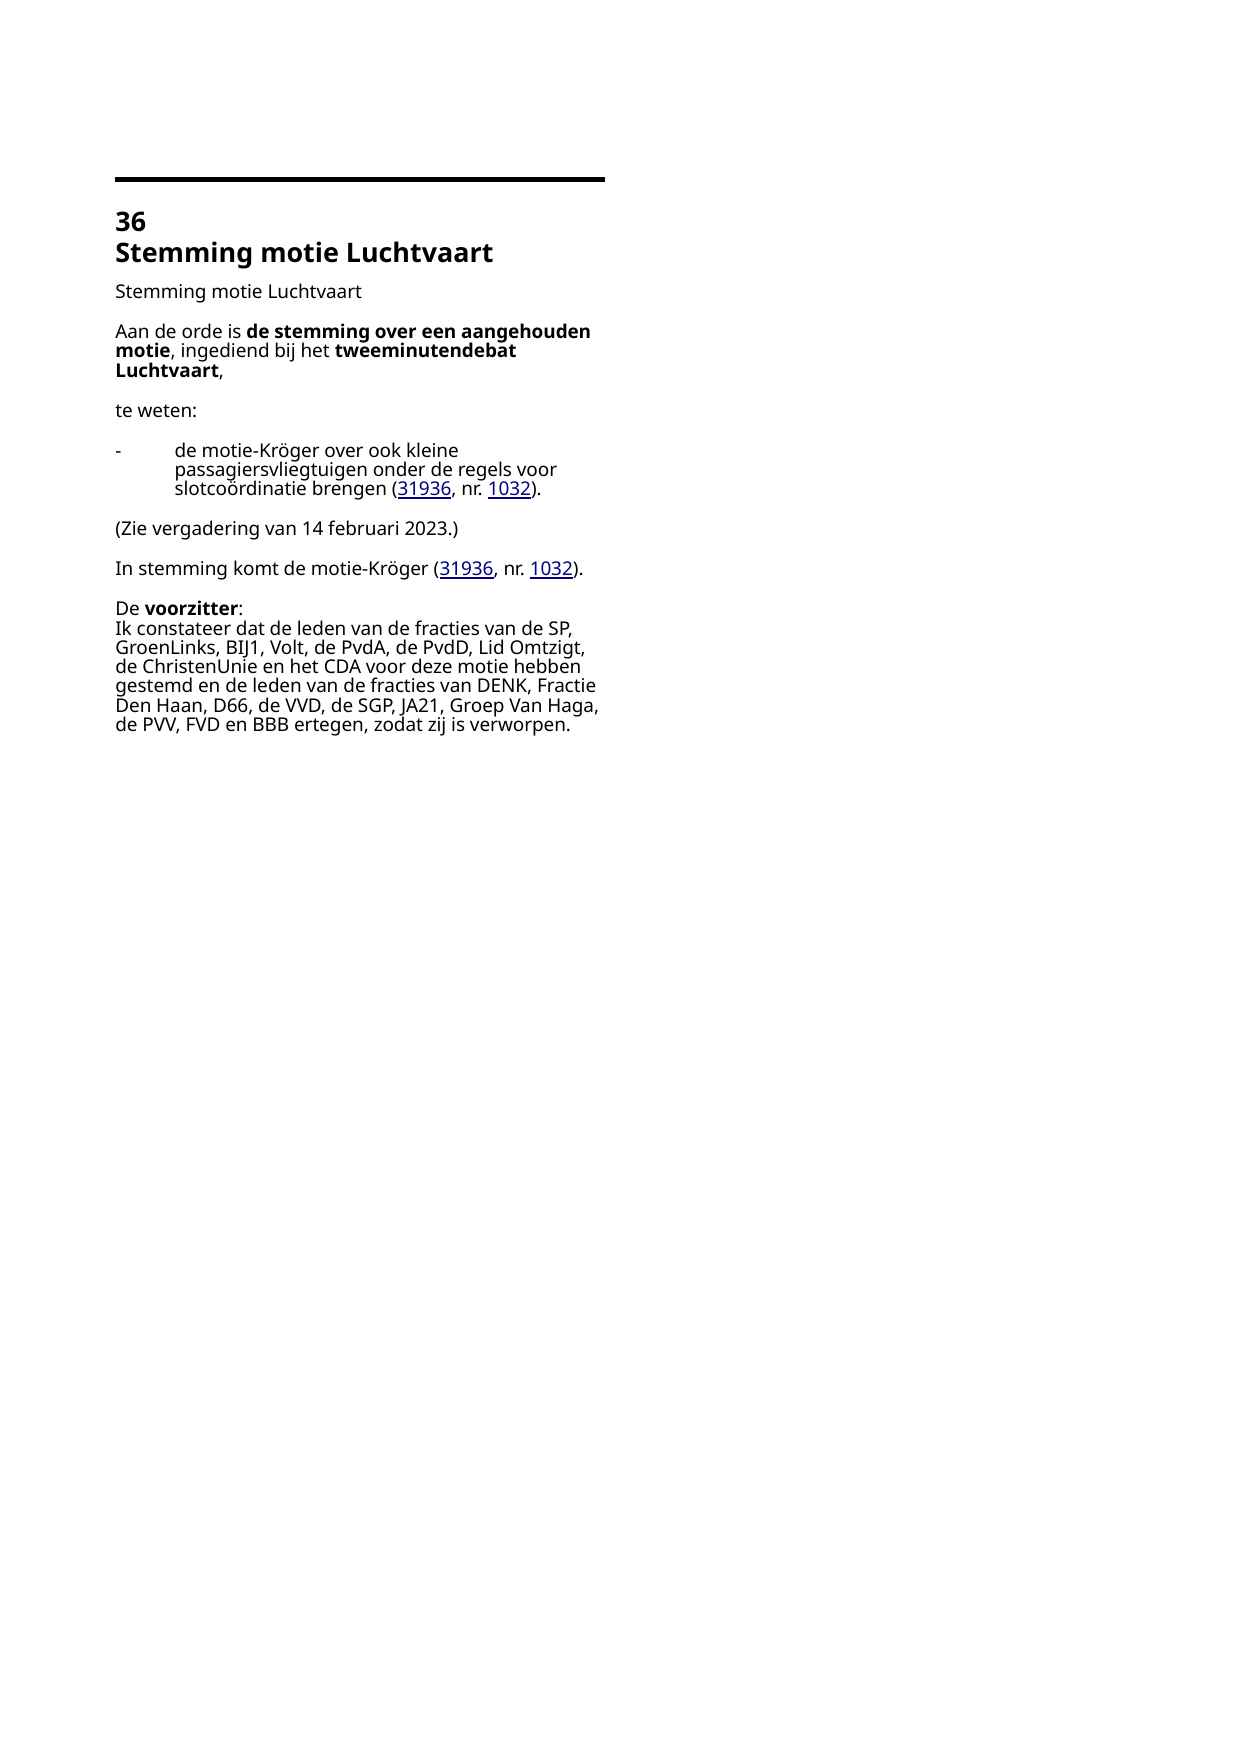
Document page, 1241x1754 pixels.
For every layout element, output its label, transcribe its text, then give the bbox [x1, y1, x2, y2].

text In stemming komt de motie-Kröger (31936, nr. 1032). [115, 560, 605, 579]
text Ik constateer dat de leden van de fracties van de SP, GroenLinks, BIJ1, Volt, de PvdA, de PvdD, Lid Omtzigt, de ChristenUnie en het CDA voor deze motie hebben gestemd en de leden van de fracties van DENK, Fractie Den Haan, D66, de VVD, de SGP, JA21, Groep Van Haga, de PVV, FVD en BBB ertegen, zodat zij is verworpen. [115, 620, 605, 735]
text te weten: [115, 402, 605, 421]
text Stemming motie Luchtvaart [115, 239, 605, 283]
text Stemming motie Luchtvaart [115, 283, 605, 302]
text (Zie vergadering van 14 februari 2023.) [115, 520, 605, 539]
text 36 [115, 203, 605, 239]
text De voorzitter: [115, 600, 605, 620]
text Aan de orde is de stemming over een aangehouden motie, ingediend bij het tweeminutendebat Luchtvaart, [115, 323, 605, 381]
list de motie-Kröger over ook kleine passagiersvliegtuigen onder de regels voor slotcoördinatie brengen (31936, nr. 1032). [115, 442, 605, 499]
